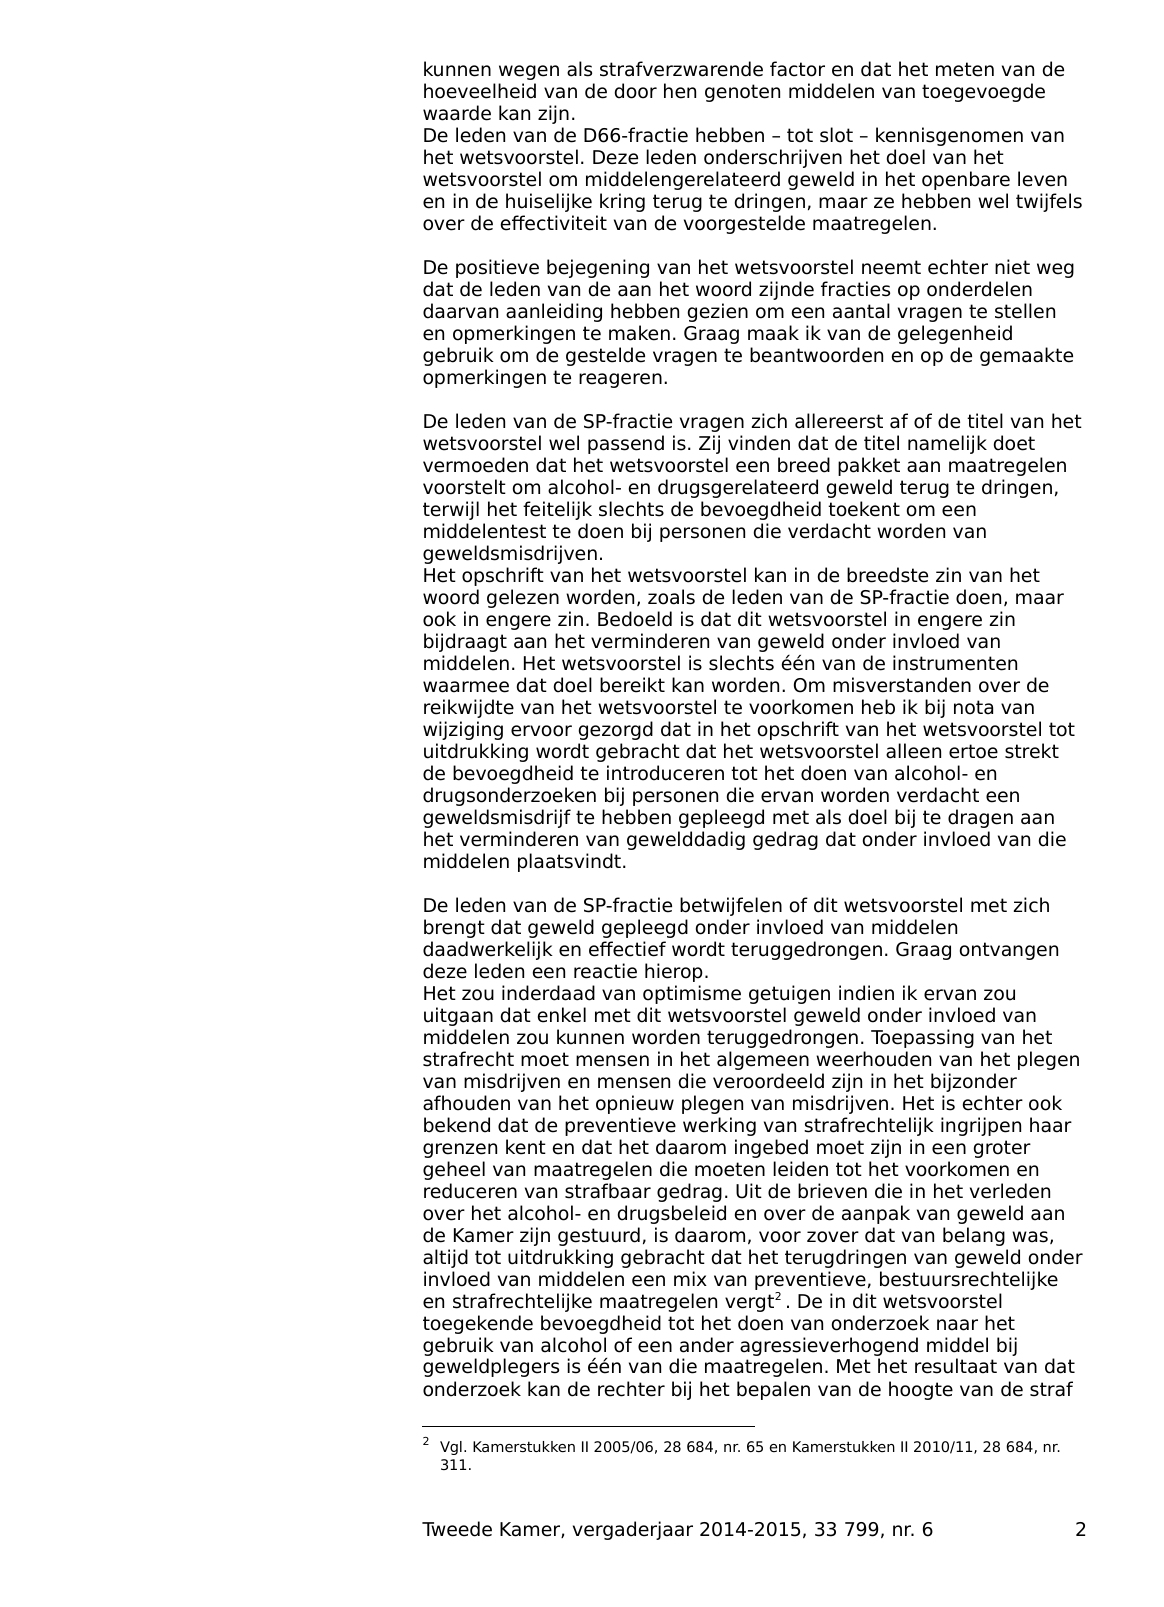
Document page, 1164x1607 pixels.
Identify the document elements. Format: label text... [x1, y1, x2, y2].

text kunnen wegen als strafverzwarende factor en dat het meten van de hoeveelheid van de door hen genoten middelen van toegevoegde waarde kan zijn. [422, 59, 1087, 125]
text Het zou inderdaad van optimisme getuigen indien ik ervan zou uitgaan dat enkel met dit wetsvoorstel geweld onder invloed van middelen zou kunnen worden teruggedrongen. Toepassing van het strafrecht moet mensen in het algemeen weerhouden van het plegen van misdrijven en mensen die veroordeeld zijn in het bijzonder afhouden van het opnieuw plegen van misdrijven. Het is echter ook bekend dat de preventieve werking van strafrechtelijk ingrijpen haar grenzen kent en dat het daarom ingebed moet zijn in een groter geheel van maatregelen die moeten leiden tot het voorkomen en reduceren van strafbaar gedrag. Uit de brieven die in het verleden over het alcohol- en drugsbeleid en over de aanpak van geweld aan de Kamer zijn gestuurd, is daarom, voor zover dat van belang was, altijd tot uitdrukking gebracht dat het terugdringen van geweld onder invloed van middelen een mix van preventieve, bestuursrechtelijke en strafrechtelijke maatregelen vergt. De in dit wetsvoorstel toegekende bevoegdheid tot het doen van onderzoek naar het gebruik van alcohol of een ander agressieverhogend middel bij geweldplegers is één van die maatregelen. Met het resultaat van dat onderzoek kan de rechter bij het bepalen van de hoogte van de straf [422, 983, 1087, 1400]
text De leden van de D66-fractie hebben – tot slot – kennisgenomen van het wetsvoorstel. Deze leden onderschrijven het doel van het wetsvoorstel om middelengerelateerd geweld in het openbare leven en in de huiselijke kring terug te dringen, maar ze hebben wel twijfels over de effectiviteit van de voorgestelde maatregelen. [422, 125, 1087, 235]
text Het opschrift van het wetsvoorstel kan in de breedste zin van het woord gelezen worden, zoals de leden van de SP-fractie doen, maar ook in engere zin. Bedoeld is dat dit wetsvoorstel in engere zin bijdraagt aan het verminderen van geweld onder invloed van middelen. Het wetsvoorstel is slechts één van de instrumenten waarmee dat doel bereikt kan worden. Om misverstanden over de reikwijdte van het wetsvoorstel te voorkomen heb ik bij nota van wijziging ervoor gezorgd dat in het opschrift van het wetsvoorstel tot uitdrukking wordt gebracht dat het wetsvoorstel alleen ertoe strekt de bevoegdheid te introduceren tot het doen van alcohol- en drugsonderzoeken bij personen die ervan worden verdacht een geweldsmisdrijf te hebben gepleegd met als doel bij te dragen aan het verminderen van gewelddadig gedrag dat onder invloed van die middelen plaatsvindt. [422, 565, 1087, 873]
text De positieve bejegening van het wetsvoorstel neemt echter niet weg dat de leden van de aan het woord zijnde fracties op onderdelen daarvan aanleiding hebben gezien om een aantal vragen te stellen en opmerkingen te maken. Graag maak ik van de gelegenheid gebruik om de gestelde vragen te beantwoorden en op de gemaakte opmerkingen te reageren. [422, 257, 1087, 389]
text Vgl. Kamerstukken II 2005/06, 28 684, nr. 65 en Kamerstukken II 2010/11, 28 684, nr. 311. [422, 1435, 1087, 1474]
text De leden van de SP-fractie betwijfelen of dit wetsvoorstel met zich brengt dat geweld gepleegd onder invloed van middelen daadwerkelijk en effectief wordt teruggedrongen. Graag ontvangen deze leden een reactie hierop. [422, 895, 1087, 983]
text De leden van de SP-fractie vragen zich allereerst af of de titel van het wetsvoorstel wel passend is. Zij vinden dat de titel namelijk doet vermoeden dat het wetsvoorstel een breed pakket aan maatregelen voorstelt om alcohol- en drugsgerelateerd geweld terug te dringen, terwijl het feitelijk slechts de bevoegdheid toekent om een middelentest te doen bij personen die verdacht worden van geweldsmisdrijven. [422, 411, 1087, 565]
